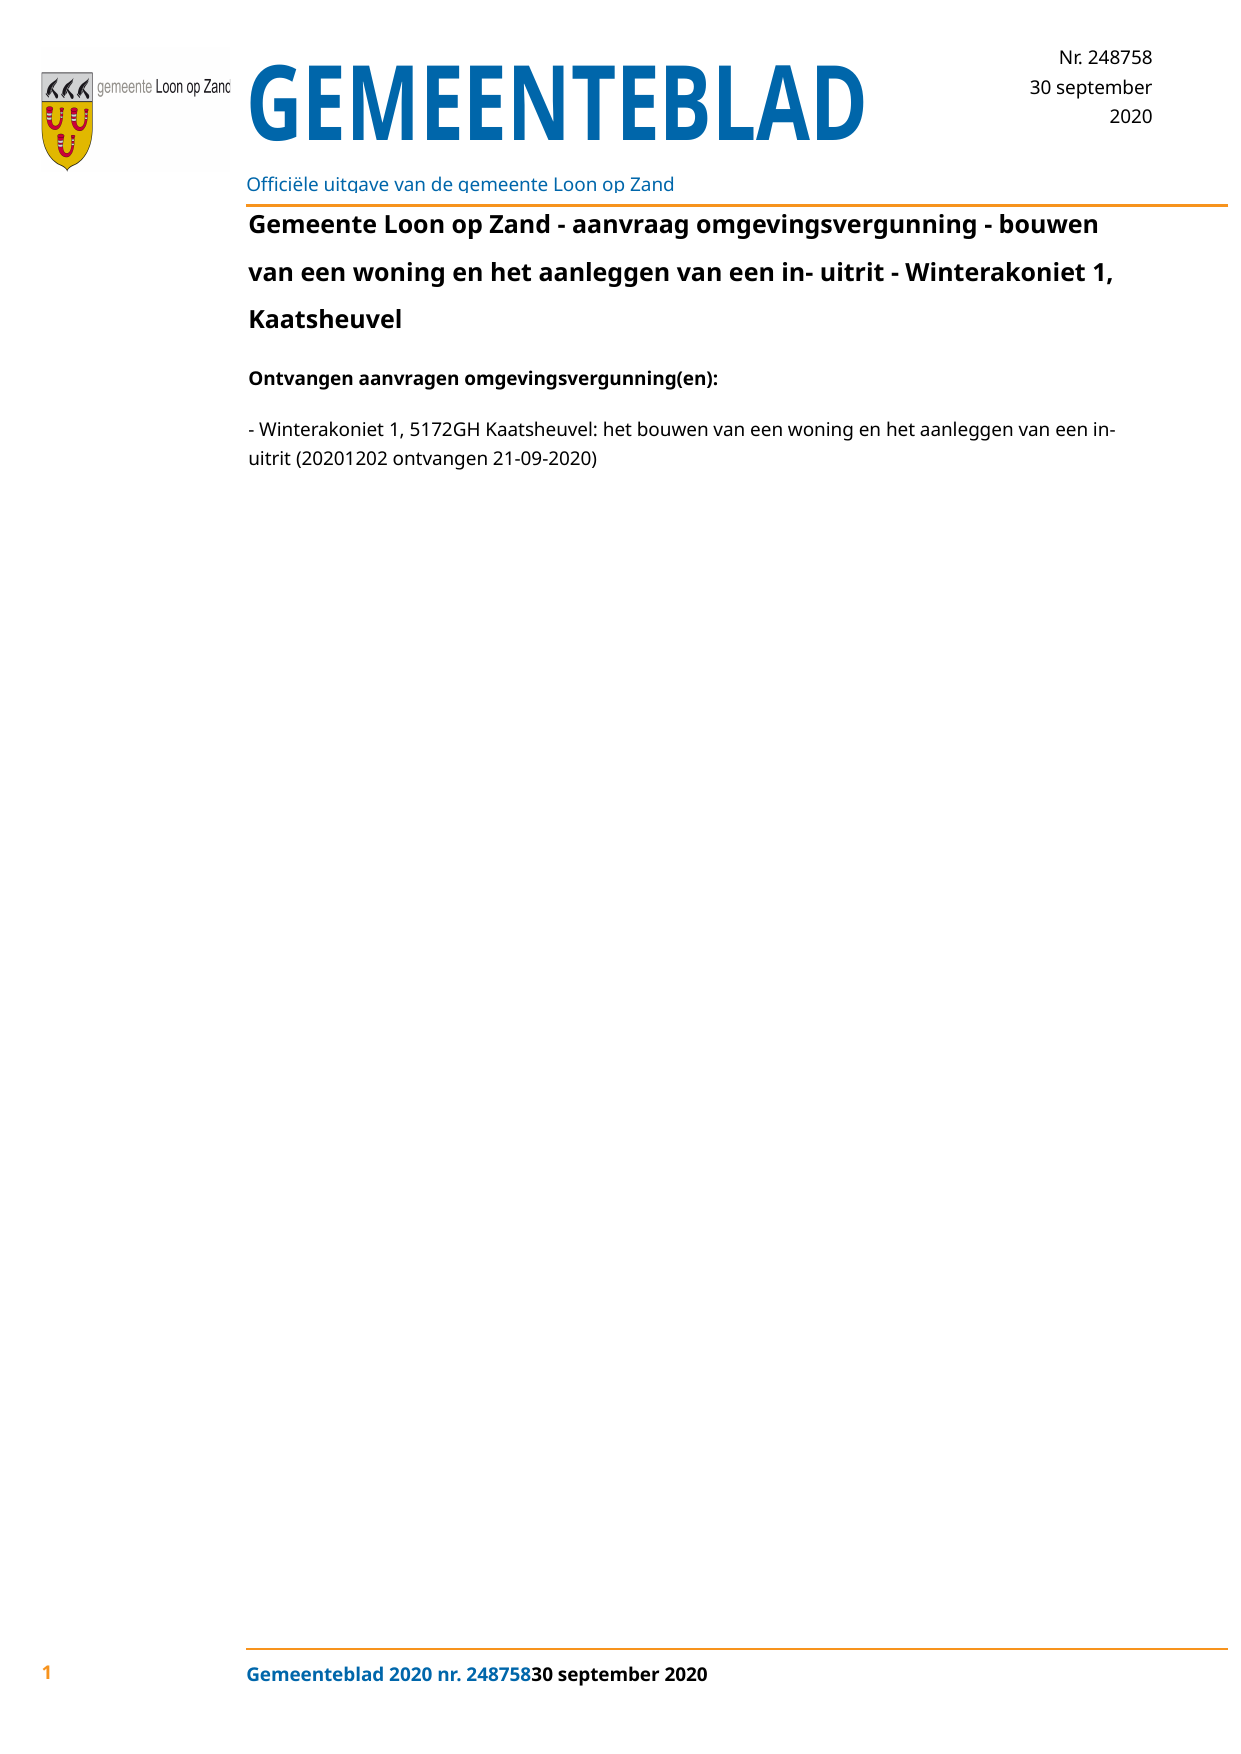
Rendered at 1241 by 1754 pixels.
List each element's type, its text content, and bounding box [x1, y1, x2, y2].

text Gemeente Loon op Zand - aanvraag omgevingsvergunning - bouwen van een woning en het aanleggen van een in- uitrit - Winterakoniet 1, Kaatsheuvel [248, 207, 1152, 336]
text Ontvangen aanvragen omgevingsvergunning(en): [248, 366, 1152, 391]
text - Winterakoniet 1, 5172GH Kaatsheuvel: het bouwen van een woning en het aanleggen van een in- uitrit (20201202 ontvangen 21-09-2020) [248, 416, 1152, 471]
picture [41, 47, 231, 172]
